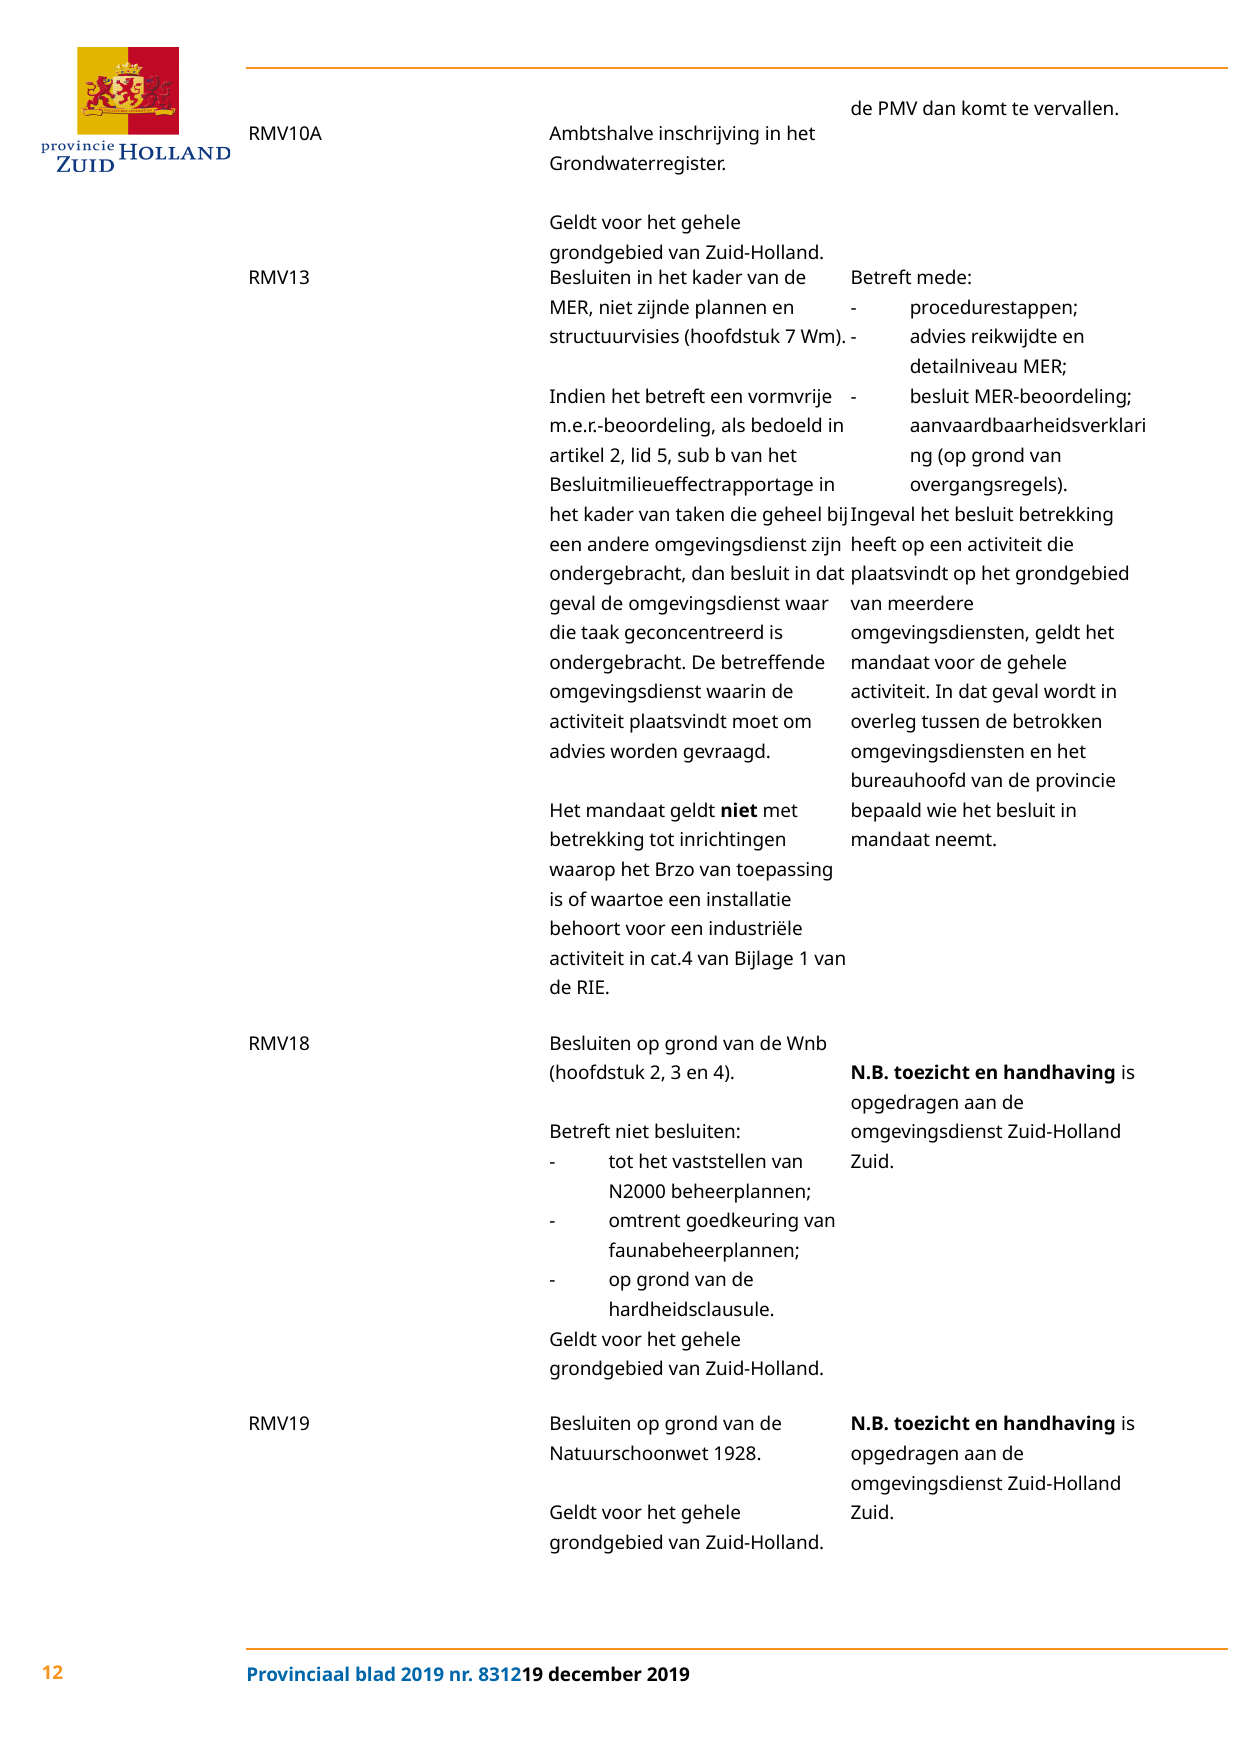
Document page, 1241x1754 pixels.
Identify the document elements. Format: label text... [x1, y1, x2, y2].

table_cell RMV19 [248, 1381, 549, 1584]
table_cell RMV10A [248, 121, 549, 264]
table_cell Besluiten op grond van de Natuurschoonwet 1928. Geldt voor het gehele grondgebied van Zuid-Holland. [549, 1381, 850, 1584]
table_cell [248, 1584, 549, 1610]
table_cell Betreft mede: procedurestappen; advies reikwijdte en detailniveau MER; besluit MER-beoordeling; aanvaardbaarheidsverklaring (op grond van overgangsregels). Ingeval het besluit betrekking heeft op een activiteit die plaatsvindt op het grondgebied van meerdere omgevingsdiensten, geldt het mandaat voor de gehele activiteit. In dat geval wordt in overleg tussen de betrokken omgevingsdiensten en het bureauhoofd van de provincie bepaald wie het besluit in mandaat neemt. [850, 265, 1152, 1030]
table_cell N.B. toezicht en handhaving is opgedragen aan de omgevingsdienst Zuid-Holland Zuid. [850, 1030, 1152, 1381]
table_cell [549, 95, 850, 121]
table_cell Ambtshalve inschrijving in het Grondwaterregister. Geldt voor het gehele grondgebied van Zuid-Holland. [549, 121, 850, 264]
table_cell Besluiten in het kader van de MER, niet zijnde plannen en structuurvisies (hoofdstuk 7 Wm). Indien het betreft een vormvrije m.e.r.-beoordeling, als bedoeld in artikel 2, lid 5, sub b van het Besluitmilieueffectrapportage in het kader van taken die geheel bij een andere omgevingsdienst zijn ondergebracht, dan besluit in dat geval de omgevingsdienst waar die taak geconcentreerd is ondergebracht. De betreffende omgevingsdienst waarin de activiteit plaatsvindt moet om advies worden gevraagd. Het mandaat geldt niet met betrekking tot inrichtingen waarop het Brzo van toepassing is of waartoe een installatie behoort voor een industriële activiteit in cat.4 van Bijlage 1 van de RIE. [549, 265, 850, 1030]
table_cell de PMV dan komt te vervallen. [850, 95, 1152, 121]
table_cell N.B. toezicht en handhaving is opgedragen aan de omgevingsdienst Zuid-Holland Zuid. [850, 1381, 1152, 1584]
table_cell [549, 1584, 850, 1610]
picture [41, 47, 231, 172]
table_cell [850, 1584, 1152, 1610]
table_cell [850, 121, 1152, 264]
table_cell RMV13 [248, 265, 549, 1030]
table_cell [248, 95, 549, 121]
table_cell Besluiten op grond van de Wnb (hoofdstuk 2, 3 en 4). Betreft niet besluiten: tot het vaststellen van N2000 beheerplannen; omtrent goedkeuring van faunabeheerplannen; op grond van de hardheidsclausule. Geldt voor het gehele grondgebied van Zuid-Holland. [549, 1030, 850, 1381]
table_cell RMV18 [248, 1030, 549, 1381]
